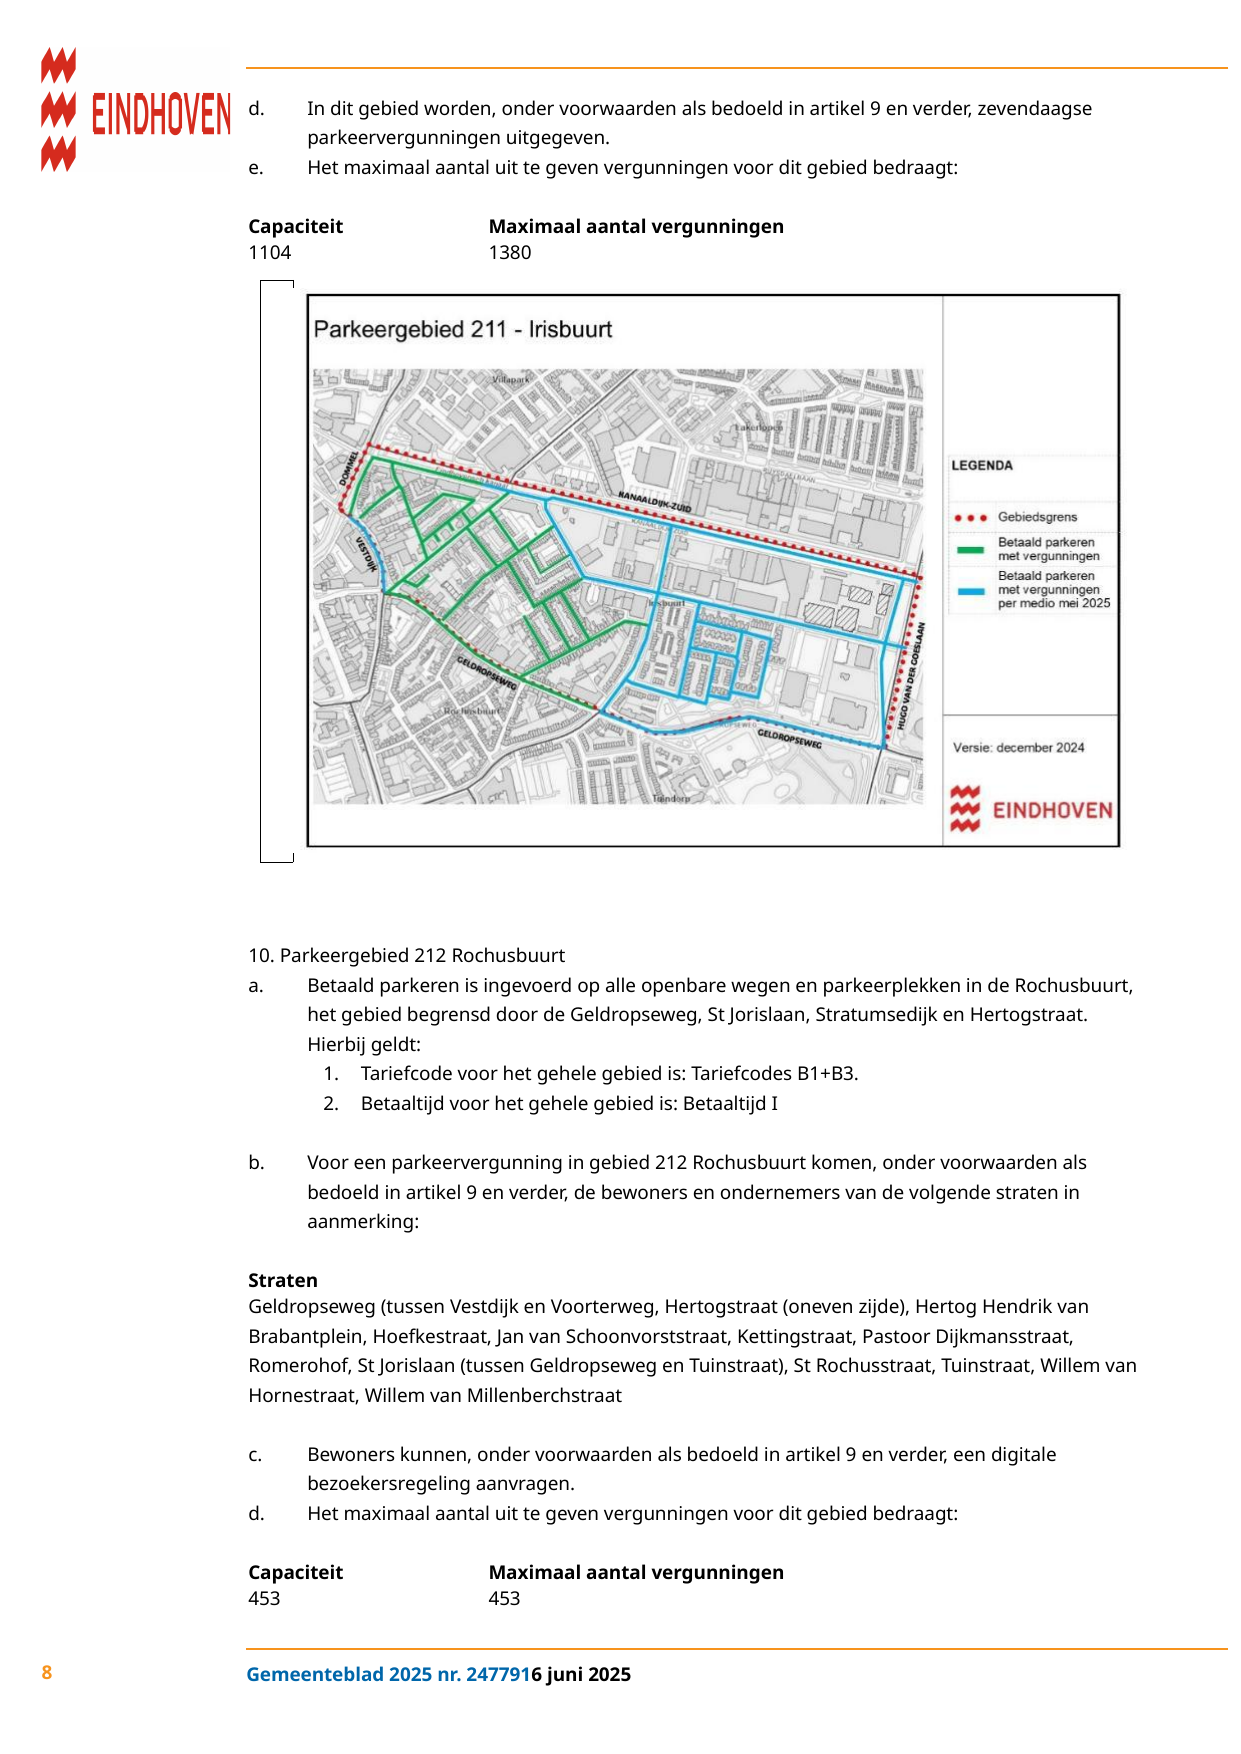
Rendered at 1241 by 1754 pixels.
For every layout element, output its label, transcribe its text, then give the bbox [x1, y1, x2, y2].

table_header Maximaal aantal vergunningen [488, 213, 1152, 239]
table_cell 1104 [248, 239, 488, 265]
list Tariefcode voor het gehele gebied is: Tariefcodes B1+B3. [323, 1061, 1152, 1086]
table_header Capaciteit [248, 213, 488, 239]
list Bewoners kunnen, onder voorwaarden als bedoeld in artikel 9 en verder, een digitale bezoekersregeling aanvragen. [248, 1441, 1152, 1496]
list In dit gebied worden, onder voorwaarden als bedoeld in artikel 9 en verder, zevendaagse parkeervergunningen uitgegeven. [248, 95, 1152, 150]
list Betaaltijd voor het gehele gebied is: Betaaltijd I [323, 1090, 1152, 1116]
list Het maximaal aantal uit te geven vergunningen voor dit gebied bedraagt: [248, 154, 1152, 180]
list Betaald parkeren is ingevoerd op alle openbare wegen en parkeerplekken in de Rochusbuurt, het gebied begrensd door de Geldropseweg, St Jorislaan, Stratumsedijk en Hertogstraat. Hierbij geldt: [248, 972, 1152, 1057]
table_header Maximaal aantal vergunningen [488, 1559, 1152, 1585]
table_header Capaciteit [248, 1559, 488, 1585]
list Voor een parkeervergunning in gebied 212 Rochusbuurt komen, onder voorwaarden als bedoeld in artikel 9 en verder, de bewoners en ondernemers van de volgende straten in aanmerking: [248, 1149, 1152, 1234]
table_cell 453 [248, 1585, 488, 1611]
table_cell 453 [488, 1585, 1152, 1611]
picture [41, 47, 231, 172]
table_cell 1380 [488, 239, 1152, 265]
table_header Straten [248, 1268, 1152, 1293]
text 10. Parkeergebied 212 Rochusbuurt [248, 942, 1152, 968]
table_cell Geldropseweg (tussen Vestdijk en Voorterweg, Hertogstraat (oneven zijde), Hertog Hendrik van Brabantplein, Hoefkestraat, Jan van Schoonvorststraat, Kettingstraat, Pastoor Dijkmansstraat, Romerohof, St Jorislaan (tussen Geldropseweg en Tuinstraat), St Rochusstraat, Tuinstraat, Willem van Hornestraat, Willem van Millenberchstraat [248, 1294, 1152, 1408]
list Het maximaal aantal uit te geven vergunningen voor dit gebied bedraagt: [248, 1500, 1152, 1526]
picture [268, 288, 1155, 853]
